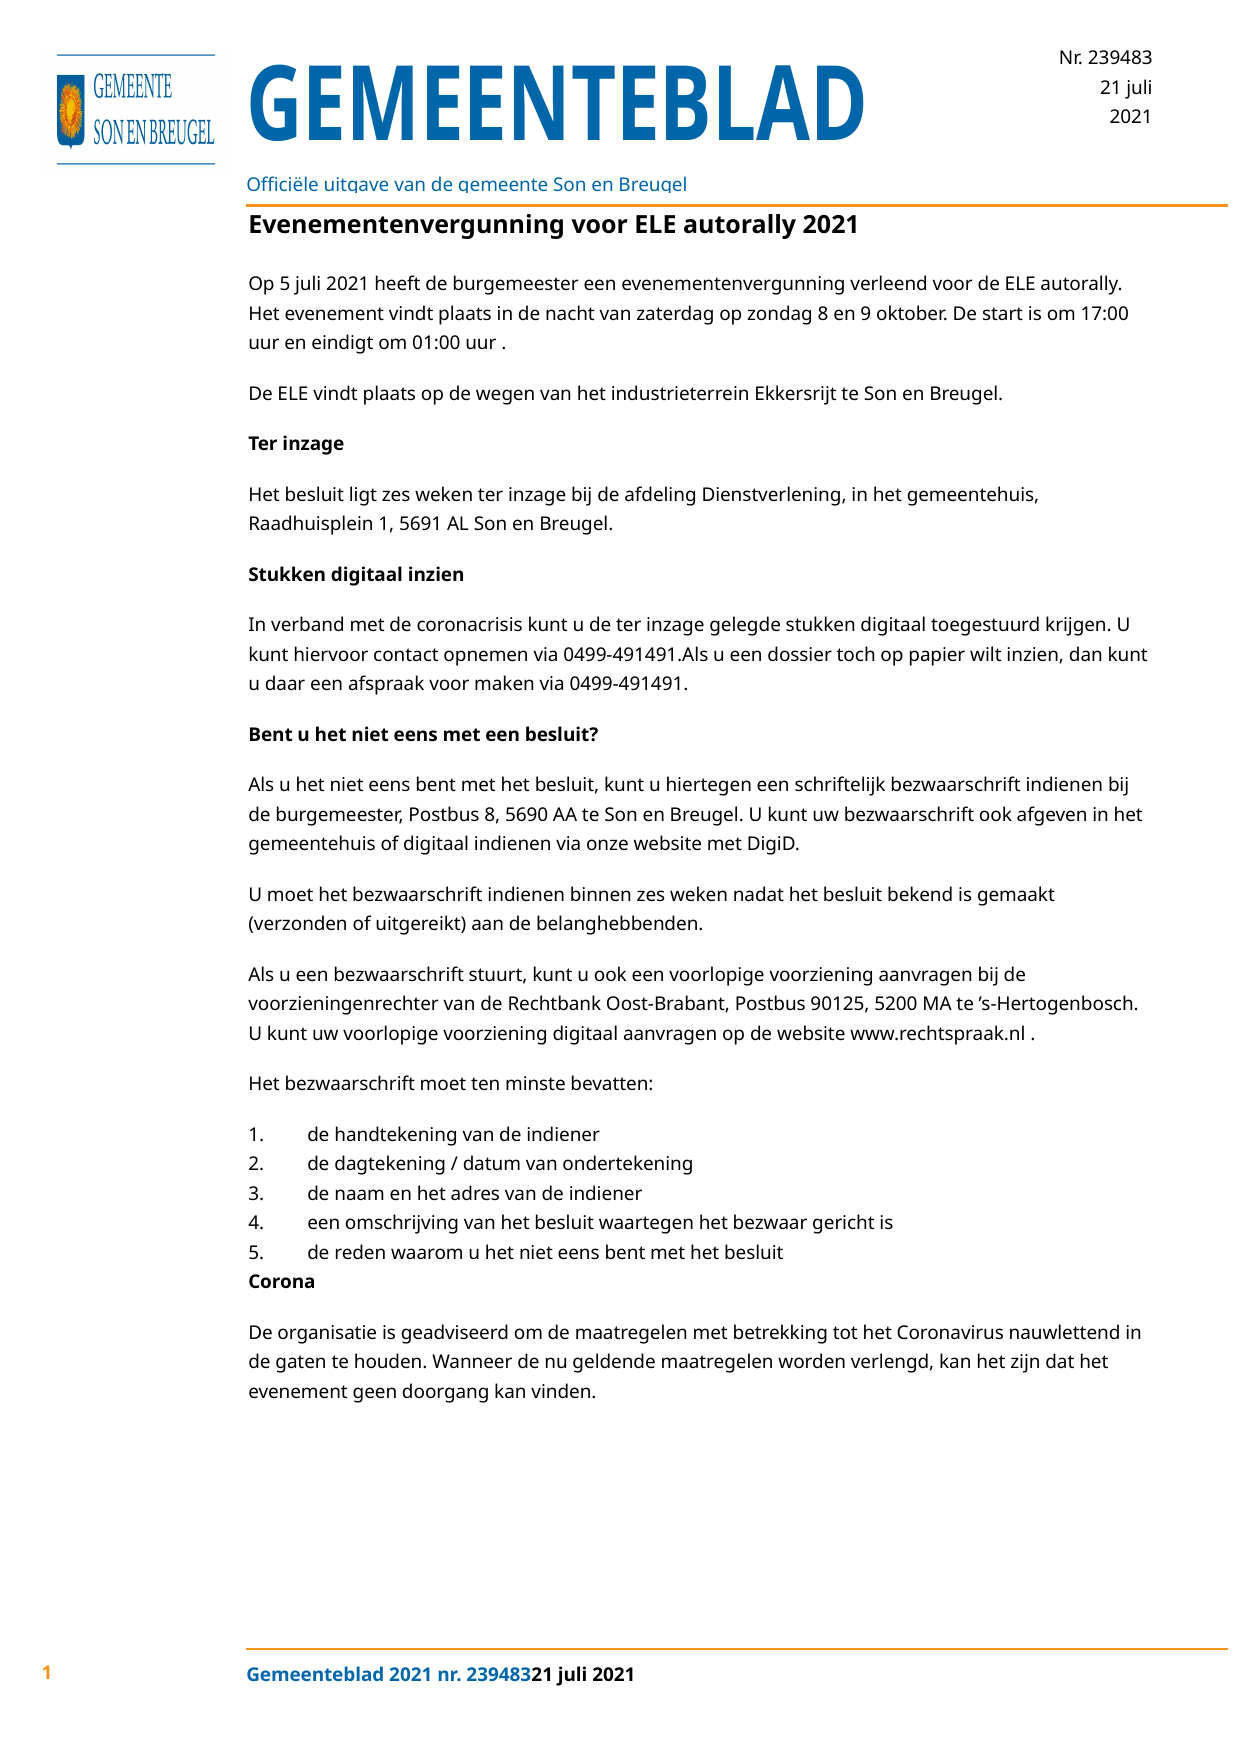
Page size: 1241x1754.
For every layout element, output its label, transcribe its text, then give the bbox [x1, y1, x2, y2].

text Als u het niet eens bent met het besluit, kunt u hiertegen een schriftelijk bezwaarschrift indienen bij de burgemeester, Postbus 8, 5690 AA te Son en Breugel. U kunt uw bezwaarschrift ook afgeven in het gemeentehuis of digitaal indienen via onze website met DigiD. [248, 771, 1152, 856]
text Op 5 juli 2021 heeft de burgemeester een evenementenvergunning verleend voor de ELE autorally. Het evenement vindt plaats in de nacht van zaterdag op zondag 8 en 9 oktober. De start is om 17:00 uur en eindigt om 01:00 uur . [248, 270, 1152, 355]
text Corona [248, 1269, 1152, 1294]
list de handtekening van de indiener [248, 1121, 1152, 1146]
text De ELE vindt plaats op de wegen van het industrieterrein Ekkersrijt te Son en Breugel. [248, 380, 1152, 406]
text Het bezwaarschrift moet ten minste bevatten: [248, 1070, 1152, 1096]
text Evenementenvergunning voor ELE autorally 2021 [248, 207, 1152, 241]
list de dagtekening / datum van ondertekening [248, 1150, 1152, 1176]
list een omschrijving van het besluit waartegen het bezwaar gericht is [248, 1209, 1152, 1235]
text De organisatie is geadviseerd om de maatregelen met betrekking tot het Coronavirus nauwlettend in de gaten te houden. Wanneer de nu geldende maatregelen worden verlengd, kan het zijn dat het evenement geen doorgang kan vinden. [248, 1319, 1152, 1404]
list de naam en het adres van de indiener [248, 1180, 1152, 1206]
text U moet het bezwaarschrift indienen binnen zes weken nadat het besluit bekend is gemaakt (verzonden of uitgereikt) aan de belanghebbenden. [248, 881, 1152, 936]
text Ter inzage [248, 430, 1152, 456]
list de reden waarom u het niet eens bent met het besluit [248, 1239, 1152, 1265]
picture [41, 47, 231, 172]
text Bent u het niet eens met een besluit? [248, 721, 1152, 746]
text Het besluit ligt zes weken ter inzage bij de afdeling Dienstverlening, in het gemeentehuis, Raadhuisplein 1, 5691 AL Son en Breugel. [248, 481, 1152, 536]
text Als u een bezwaarschrift stuurt, kunt u ook een voorlopige voorziening aanvragen bij de voorzieningenrechter van de Rechtbank Oost-Brabant, Postbus 90125, 5200 MA te ’s-Hertogenbosch. U kunt uw voorlopige voorziening digitaal aanvragen op de website www.rechtspraak.nl . [248, 961, 1152, 1046]
text In verband met de coronacrisis kunt u de ter inzage gelegde stukken digitaal toegestuurd krijgen. U kunt hiervoor contact opnemen via 0499-491491.Als u een dossier toch op papier wilt inzien, dan kunt u daar een afspraak voor maken via 0499-491491. [248, 611, 1152, 696]
text Stukken digitaal inzien [248, 561, 1152, 586]
